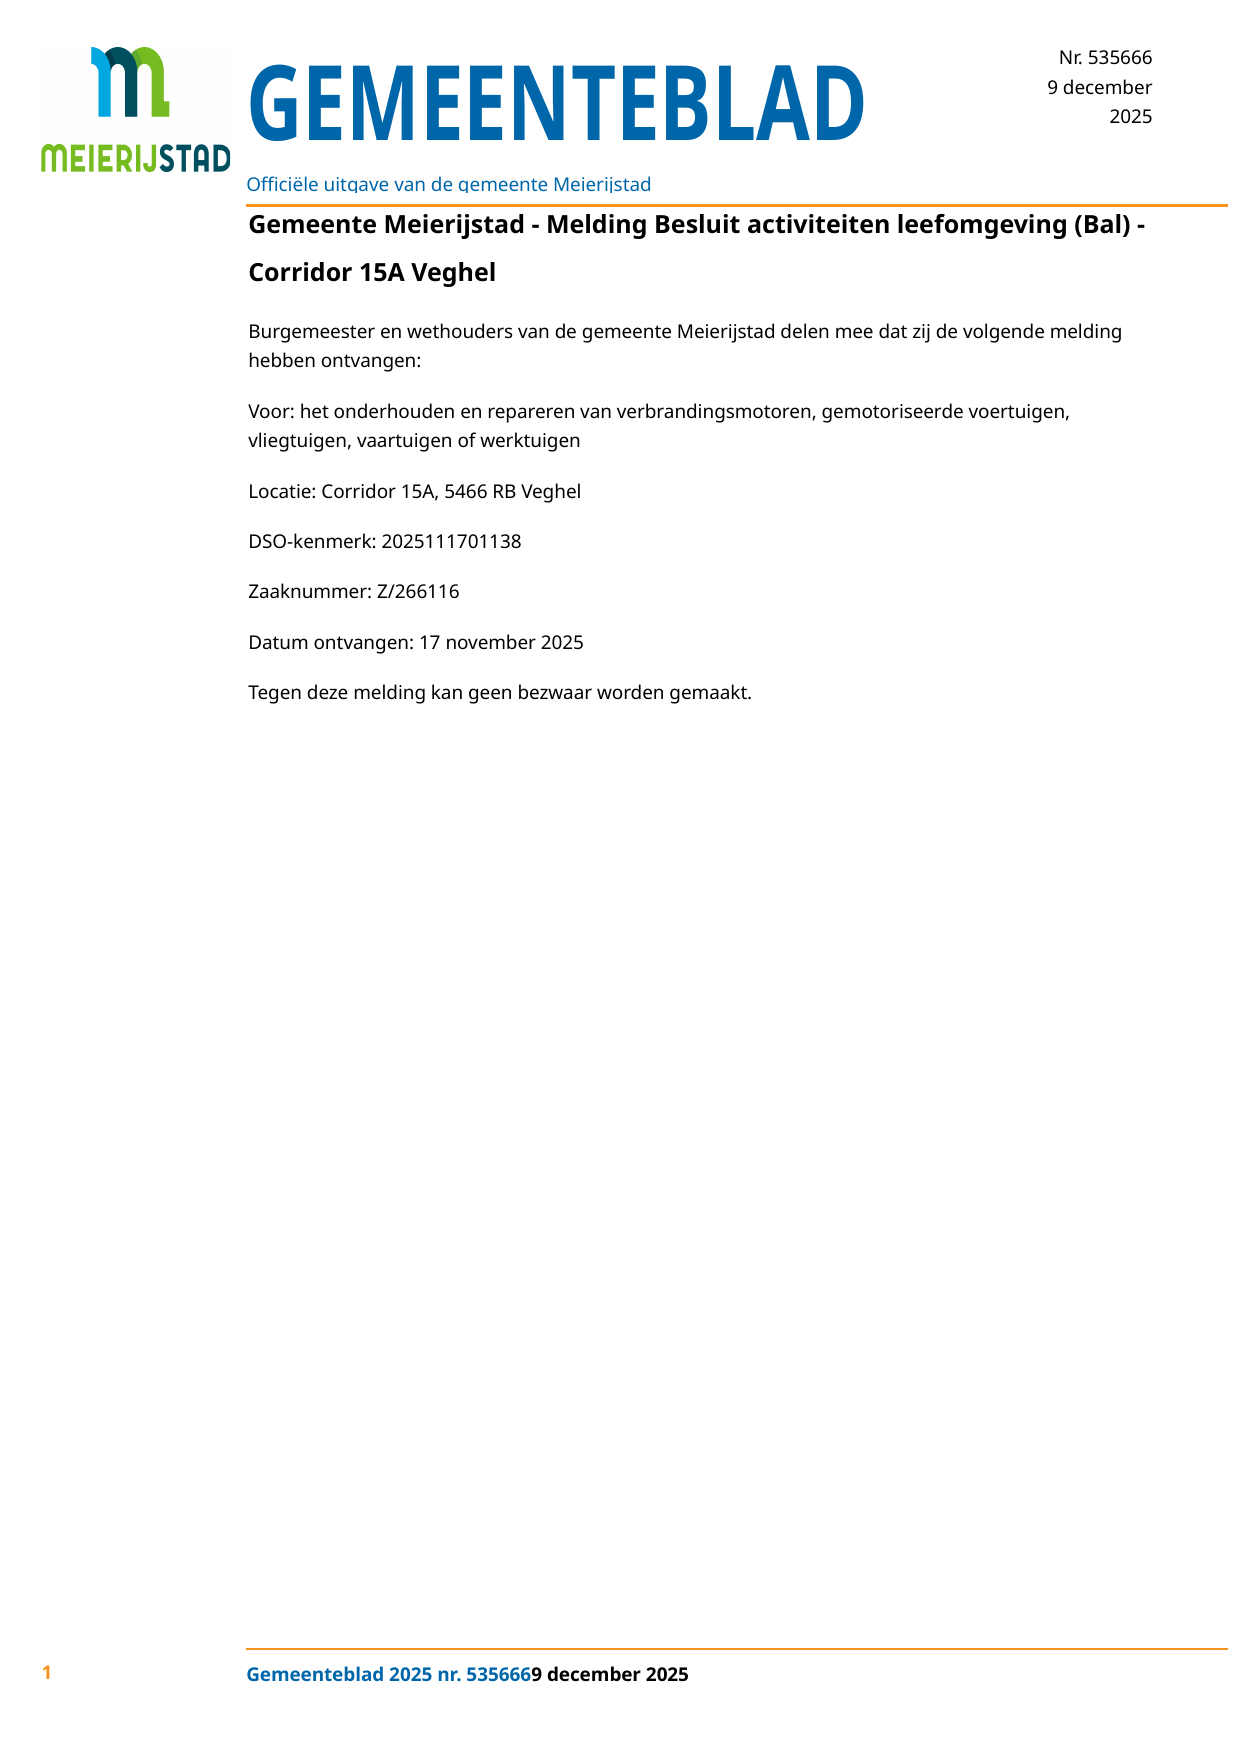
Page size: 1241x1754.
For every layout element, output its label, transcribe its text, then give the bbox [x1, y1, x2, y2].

text Voor: het onderhouden en repareren van verbrandingsmotoren, gemotoriseerde voertuigen, vliegtuigen, vaartuigen of werktuigen [248, 398, 1152, 453]
text Tegen deze melding kan geen bezwaar worden gemaakt. [248, 679, 1152, 705]
text Datum ontvangen: 17 november 2025 [248, 629, 1152, 655]
text Zaaknummer: Z/266116 [248, 579, 1152, 604]
text Locatie: Corridor 15A, 5466 RB Veghel [248, 478, 1152, 504]
text Burgemeester en wethouders van de gemeente Meierijstad delen mee dat zij de volgende melding hebben ontvangen: [248, 318, 1152, 373]
text Gemeente Meierijstad - Melding Besluit activiteiten leefomgeving (Bal) - Corridor 15A Veghel [248, 207, 1152, 288]
text DSO-kenmerk: 2025111701138 [248, 528, 1152, 554]
picture [41, 47, 231, 172]
